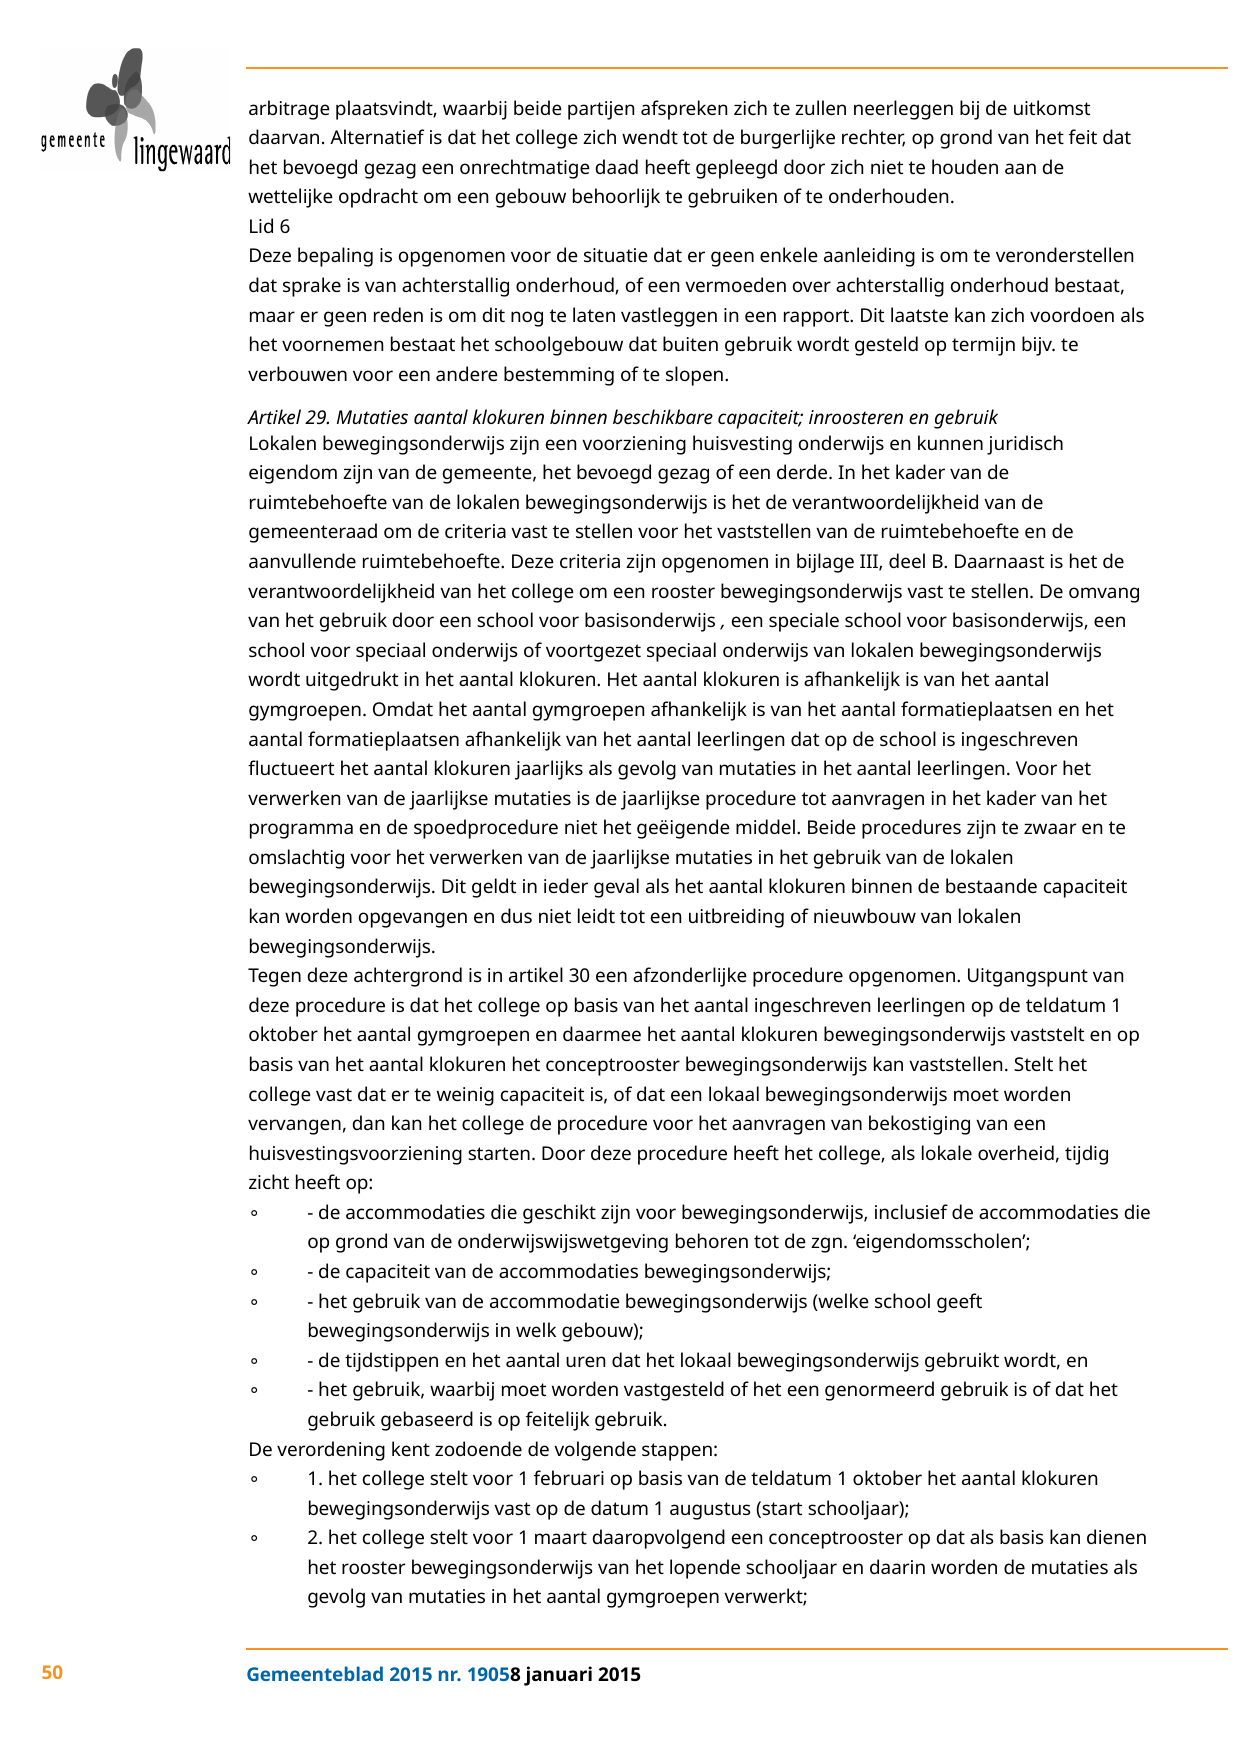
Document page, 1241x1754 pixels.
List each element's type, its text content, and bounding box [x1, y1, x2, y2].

list 2. het college stelt voor 1 maart daaropvolgend een conceptrooster op dat als basis kan dienen het rooster bewegingsonderwijs van het lopende schooljaar en daarin worden de mutaties als gevolg van mutaties in het aantal gymgroepen verwerkt; [248, 1524, 1152, 1609]
text arbitrage plaatsvindt, waarbij beide partijen afspreken zich te zullen neerleggen bij de uitkomst daarvan. Alternatief is dat het college zich wendt tot de burgerlijke rechter, op grond van het feit dat het bevoegd gezag een onrechtmatige daad heeft gepleegd door zich niet te houden aan de wettelijke opdracht om een gebouw behoorlijk te gebruiken of te onderhouden. [248, 95, 1152, 209]
text Lokalen bewegingsonderwijs zijn een voorziening huisvesting onderwijs en kunnen juridisch eigendom zijn van de gemeente, het bevoegd gezag of een derde. In het kader van de ruimtebehoefte van de lokalen bewegingsonderwijs is het de verantwoordelijkheid van de gemeenteraad om de criteria vast te stellen voor het vaststellen van de ruimtebehoefte en de aanvullende ruimtebehoefte. Deze criteria zijn opgenomen in bijlage III, deel B. Daarnaast is het de verantwoordelijkheid van het college om een rooster bewegingsonderwijs vast te stellen. De omvang van het gebruik door een school voor basisonderwijs , een speciale school voor basisonderwijs, een school voor speciaal onderwijs of voortgezet speciaal onderwijs van lokalen bewegingsonderwijs wordt uitgedrukt in het aantal klokuren. Het aantal klokuren is afhankelijk is van het aantal gymgroepen. Omdat het aantal gymgroepen afhankelijk is van het aantal formatieplaatsen en het aantal formatieplaatsen afhankelijk van het aantal leerlingen dat op de school is ingeschreven fluctueert het aantal klokuren jaarlijks als gevolg van mutaties in het aantal leerlingen. Voor het verwerken van de jaarlijkse mutaties is de jaarlijkse procedure tot aanvragen in het kader van het programma en de spoedprocedure niet het geëigende middel. Beide procedures zijn te zwaar en te omslachtig voor het verwerken van de jaarlijkse mutaties in het gebruik van de lokalen bewegingsonderwijs. Dit geldt in ieder geval als het aantal klokuren binnen de bestaande capaciteit kan worden opgevangen en dus niet leidt tot een uitbreiding of nieuwbouw van lokalen bewegingsonderwijs. [248, 430, 1152, 958]
list - de capaciteit van de accommodaties bewegingsonderwijs; [248, 1258, 1152, 1284]
text Deze bepaling is opgenomen voor de situatie dat er geen enkele aanleiding is om te veronderstellen dat sprake is van achterstallig onderhoud, of een vermoeden over achterstallig onderhoud bestaat, maar er geen reden is om dit nog te laten vastleggen in een rapport. Dit laatste kan zich voordoen als het voornemen bestaat het schoolgebouw dat buiten gebruik wordt gesteld op termijn bijv. te verbouwen voor een andere bestemming of te slopen. [248, 243, 1152, 387]
text Artikel 29. Mutaties aantal klokuren binnen beschikbare capaciteit; inroosteren en gebruik [248, 404, 1152, 430]
text De verordening kent zodoende de volgende stappen: [248, 1436, 1152, 1461]
list - de accommodaties die geschikt zijn voor bewegingsonderwijs, inclusief de accommodaties die op grond van de onderwijswijswetgeving behoren tot de zgn. ‘eigendomsscholen’; [248, 1199, 1152, 1254]
list 1. het college stelt voor 1 februari op basis van de teldatum 1 oktober het aantal klokuren bewegingsonderwijs vast op de datum 1 augustus (start schooljaar); [248, 1465, 1152, 1521]
list - het gebruik, waarbij moet worden vastgesteld of het een genormeerd gebruik is of dat het gebruik gebaseerd is op feitelijk gebruik. [248, 1377, 1152, 1432]
text Tegen deze achtergrond is in artikel 30 een afzonderlijke procedure opgenomen. Uitgangspunt van deze procedure is dat het college op basis van het aantal ingeschreven leerlingen op de teldatum 1 oktober het aantal gymgroepen en daarmee het aantal klokuren bewegingsonderwijs vaststelt en op basis van het aantal klokuren het conceptrooster bewegingsonderwijs kan vaststellen. Stelt het college vast dat er te weinig capaciteit is, of dat een lokaal bewegingsonderwijs moet worden vervangen, dan kan het college de procedure voor het aanvragen van bekostiging van een huisvestingsvoorziening starten. Door deze procedure heeft het college, als lokale overheid, tijdig zicht heeft op: [248, 962, 1152, 1195]
picture [41, 47, 231, 172]
list - het gebruik van de accommodatie bewegingsonderwijs (welke school geeft bewegingsonderwijs in welk gebouw); [248, 1288, 1152, 1343]
text Lid 6 [248, 213, 1152, 239]
list - de tijdstippen en het aantal uren dat het lokaal bewegingsonderwijs gebruikt wordt, en [248, 1347, 1152, 1373]
